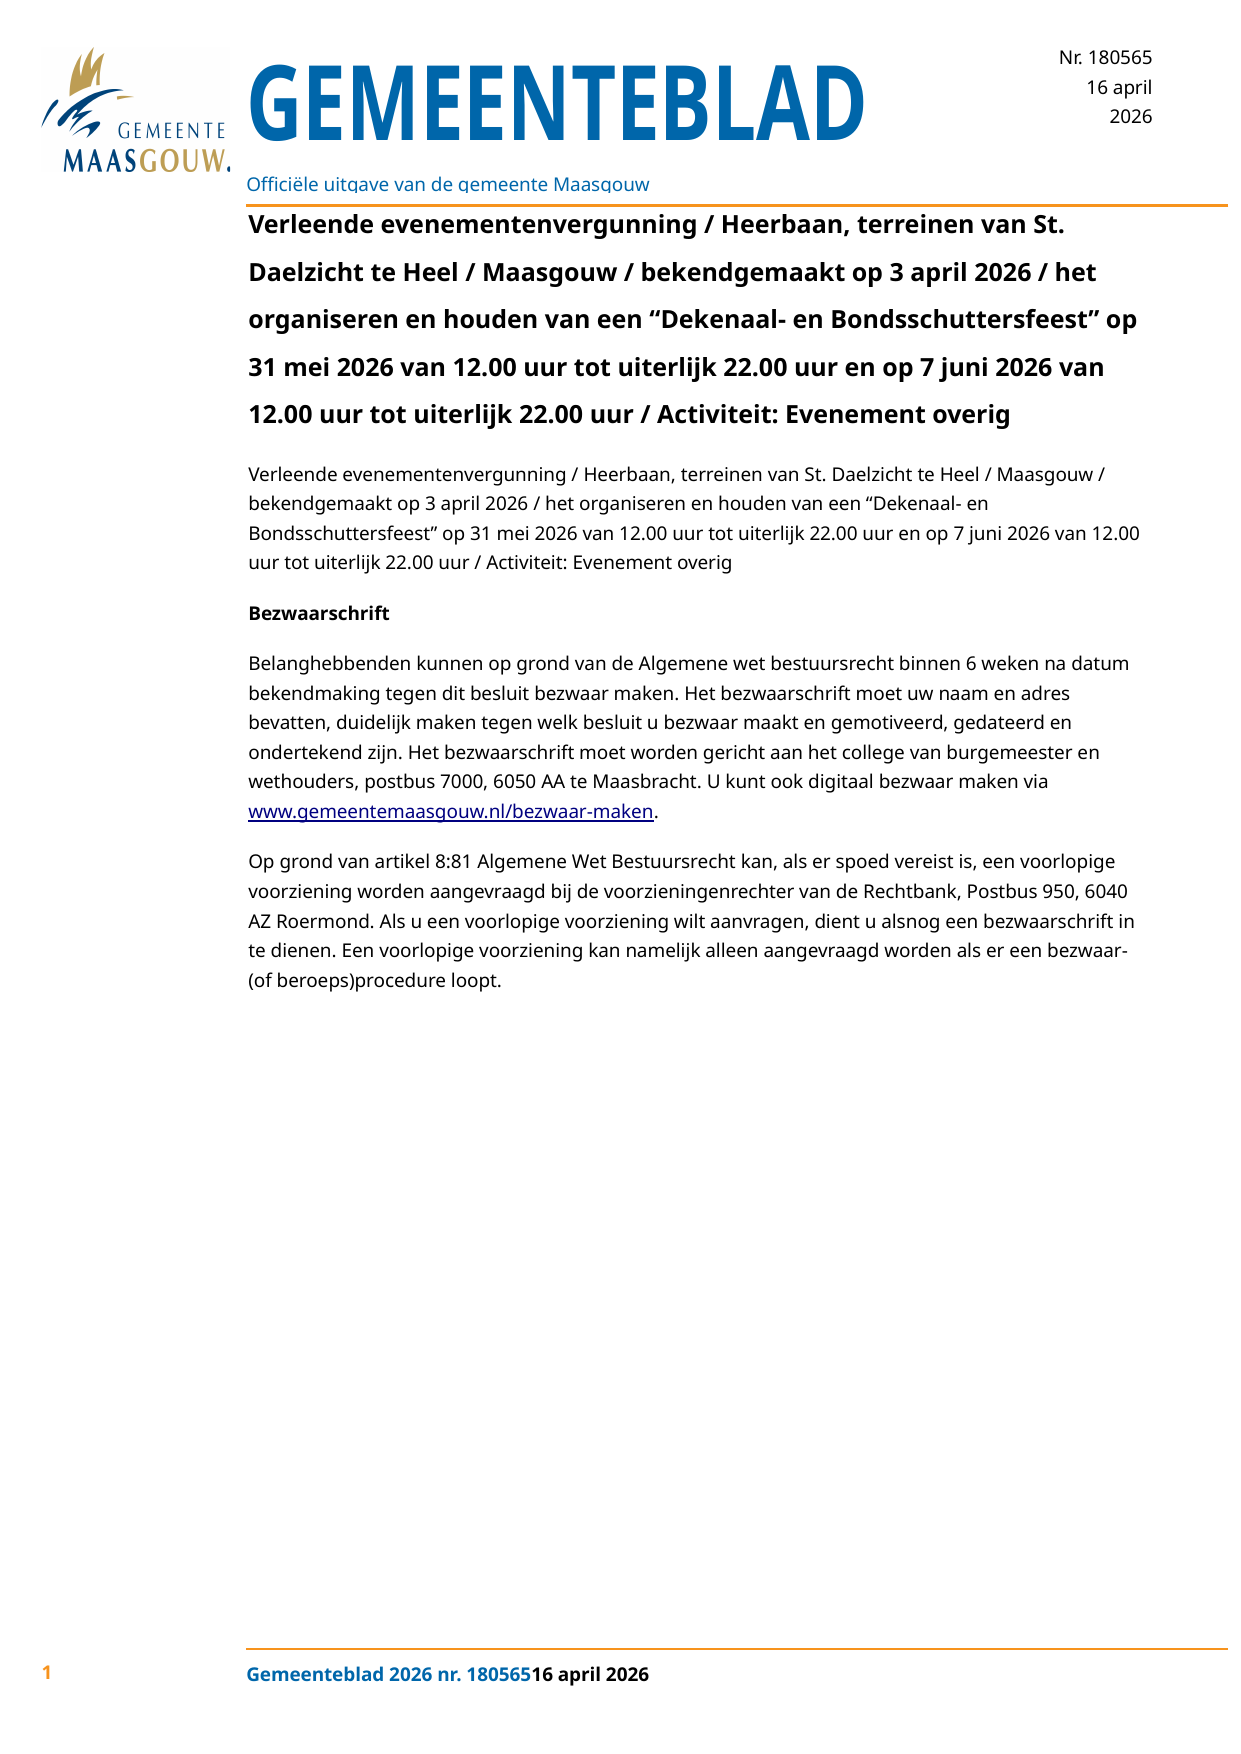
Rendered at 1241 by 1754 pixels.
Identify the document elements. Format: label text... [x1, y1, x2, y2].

text Verleende evenementenvergunning / Heerbaan, terreinen van St. Daelzicht te Heel / Maasgouw / bekendgemaakt op 3 april 2026 / het organiseren en houden van een “Dekenaal- en Bondsschuttersfeest” op 31 mei 2026 van 12.00 uur tot uiterlijk 22.00 uur en op 7 juni 2026 van 12.00 uur tot uiterlijk 22.00 uur / Activiteit: Evenement overig [248, 461, 1152, 575]
picture [41, 47, 231, 172]
text Op grond van artikel 8:81 Algemene Wet Bestuursrecht kan, als er spoed vereist is, een voorlopige voorziening worden aangevraagd bij de voorzieningenrechter van de Rechtbank, Postbus 950, 6040 AZ Roermond. Als u een voorlopige voorziening wilt aanvragen, dient u alsnog een bezwaarschrift in te dienen. Een voorlopige voorziening kan namelijk alleen aangevraagd worden als er een bezwaar- (of beroeps)procedure loopt. [248, 849, 1152, 993]
text Belanghebbenden kunnen op grond van de Algemene wet bestuursrecht binnen 6 weken na datum bekendmaking tegen dit besluit bezwaar maken. Het bezwaarschrift moet uw naam en adres bevatten, duidelijk maken tegen welk besluit u bezwaar maakt en gemotiveerd, gedateerd en ondertekend zijn. Het bezwaarschrift moet worden gericht aan het college van burgemeester en wethouders, postbus 7000, 6050 AA te Maasbracht. U kunt ook digitaal bezwaar maken via www.gemeentemaasgouw.nl/bezwaar-maken. [248, 650, 1152, 824]
text Bezwaarschrift [248, 600, 1152, 626]
text Verleende evenementenvergunning / Heerbaan, terreinen van St. Daelzicht te Heel / Maasgouw / bekendgemaakt op 3 april 2026 / het organiseren en houden van een “Dekenaal- en Bondsschuttersfeest” op 31 mei 2026 van 12.00 uur tot uiterlijk 22.00 uur en op 7 juni 2026 van 12.00 uur tot uiterlijk 22.00 uur / Activiteit: Evenement overig [248, 207, 1152, 431]
